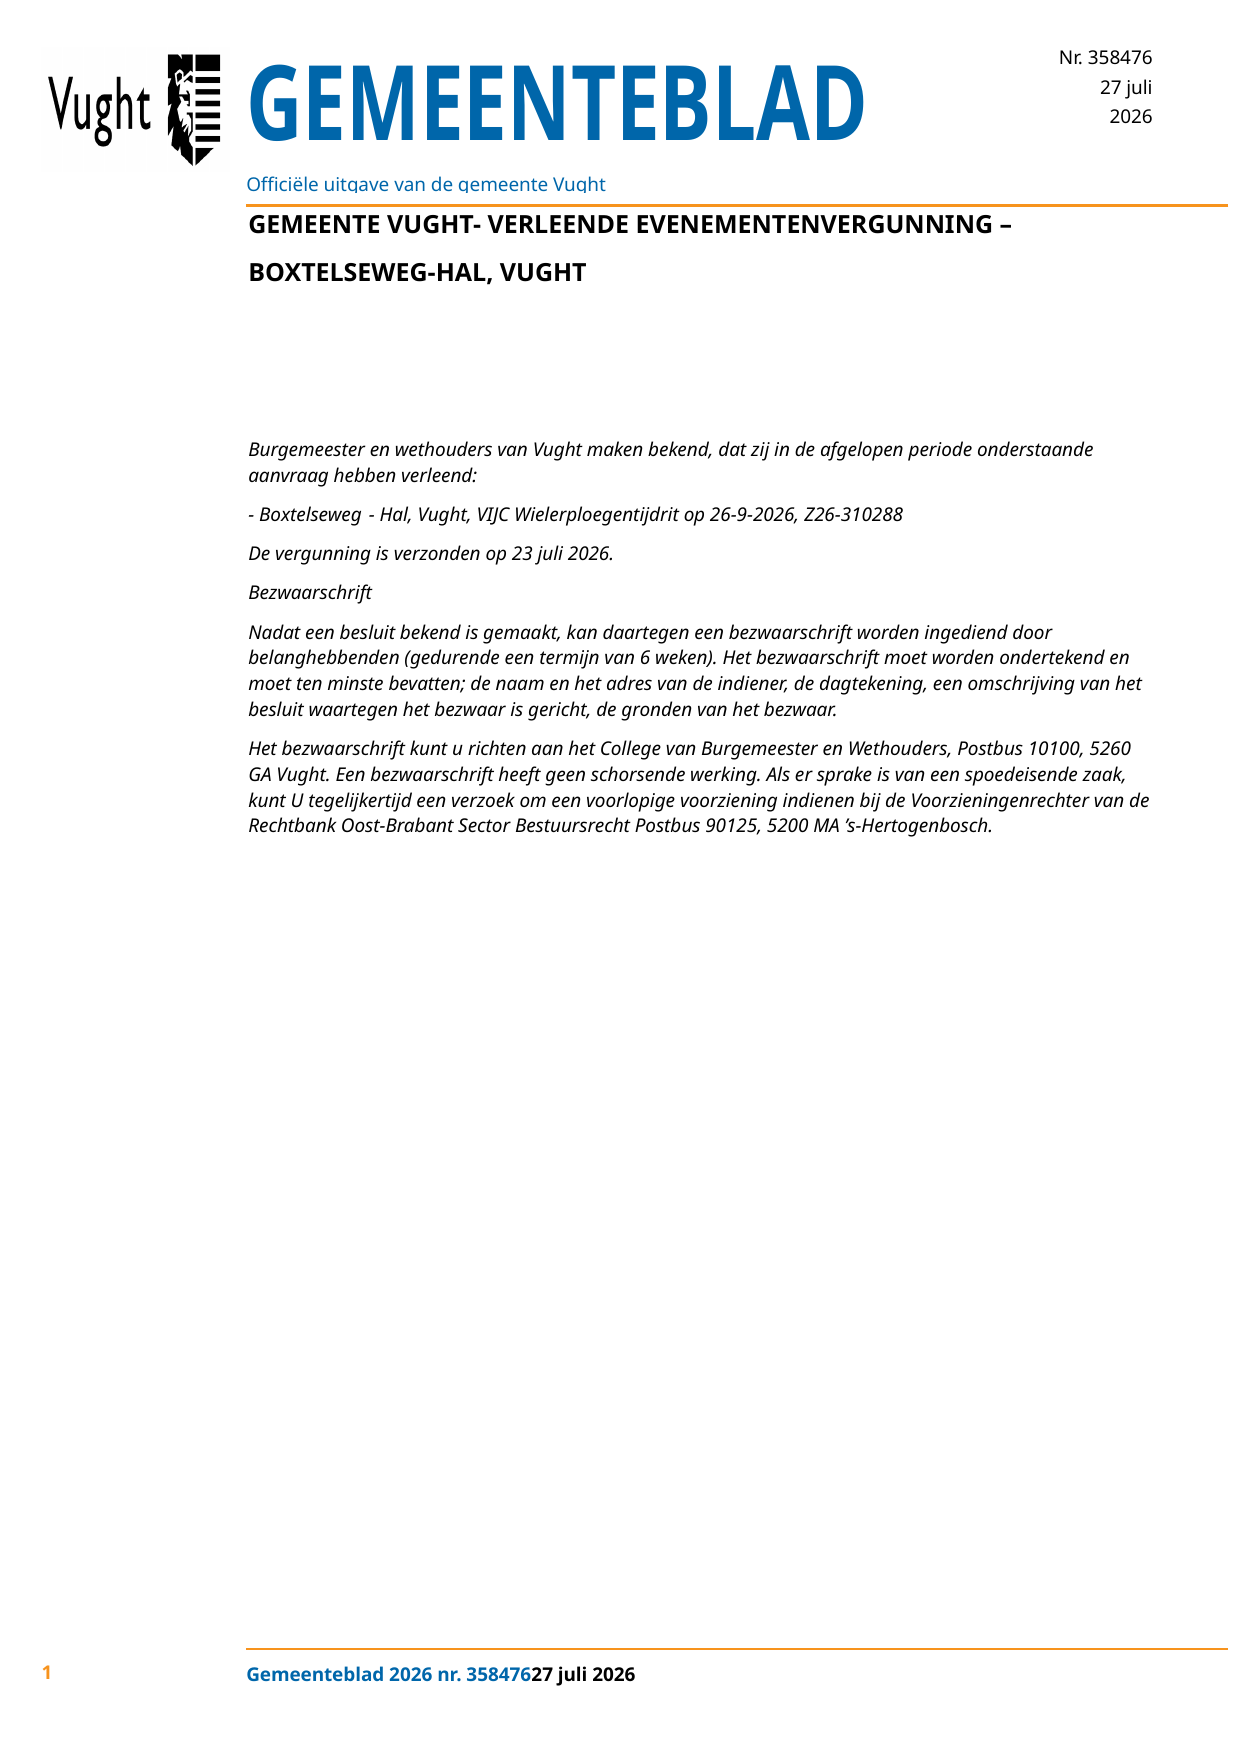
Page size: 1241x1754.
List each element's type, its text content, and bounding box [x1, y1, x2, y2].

text De vergunning is verzonden op 23 juli 2026. [248, 540, 1152, 566]
text Nadat een besluit bekend is gemaakt, kan daartegen een bezwaarschrift worden ingediend door belanghebbenden (gedurende een termijn van 6 weken). Het bezwaarschrift moet worden ondertekend en moet ten minste bevatten; de naam en het adres van de indiener, de dagtekening, een omschrijving van het besluit waartegen het bezwaar is gericht, de gronden van het bezwaar. [248, 619, 1152, 722]
text Burgemeester en wethouders van Vught maken bekend, dat zij in de afgelopen periode onderstaande aanvraag hebben verleend: [248, 436, 1152, 487]
text Bezwaarschrift [248, 579, 1152, 605]
text - Boxtelseweg - Hal, Vught, VIJC Wielerploegentijdrit op 26-9-2026, Z26-310288 [248, 501, 1152, 527]
text Het bezwaarschrift kunt u richten aan het College van Burgemeester en Wethouders, Postbus 10100, 5260 GA Vught. Een bezwaarschrift heeft geen schorsende werking. Als er sprake is van een spoedeisende zaak, kunt U tegelijkertijd een verzoek om een voorlopige voorziening indienen bij de Voorzieningenrechter van de Rechtbank Oost-Brabant Sector Bestuursrecht Postbus 90125, 5200 MA ’s-Hertogenbosch. [248, 735, 1152, 838]
picture [41, 47, 231, 172]
text GEMEENTE VUGHT- VERLEENDE EVENEMENTENVERGUNNING – BOXTELSEWEG-HAL, VUGHT [248, 207, 1152, 288]
